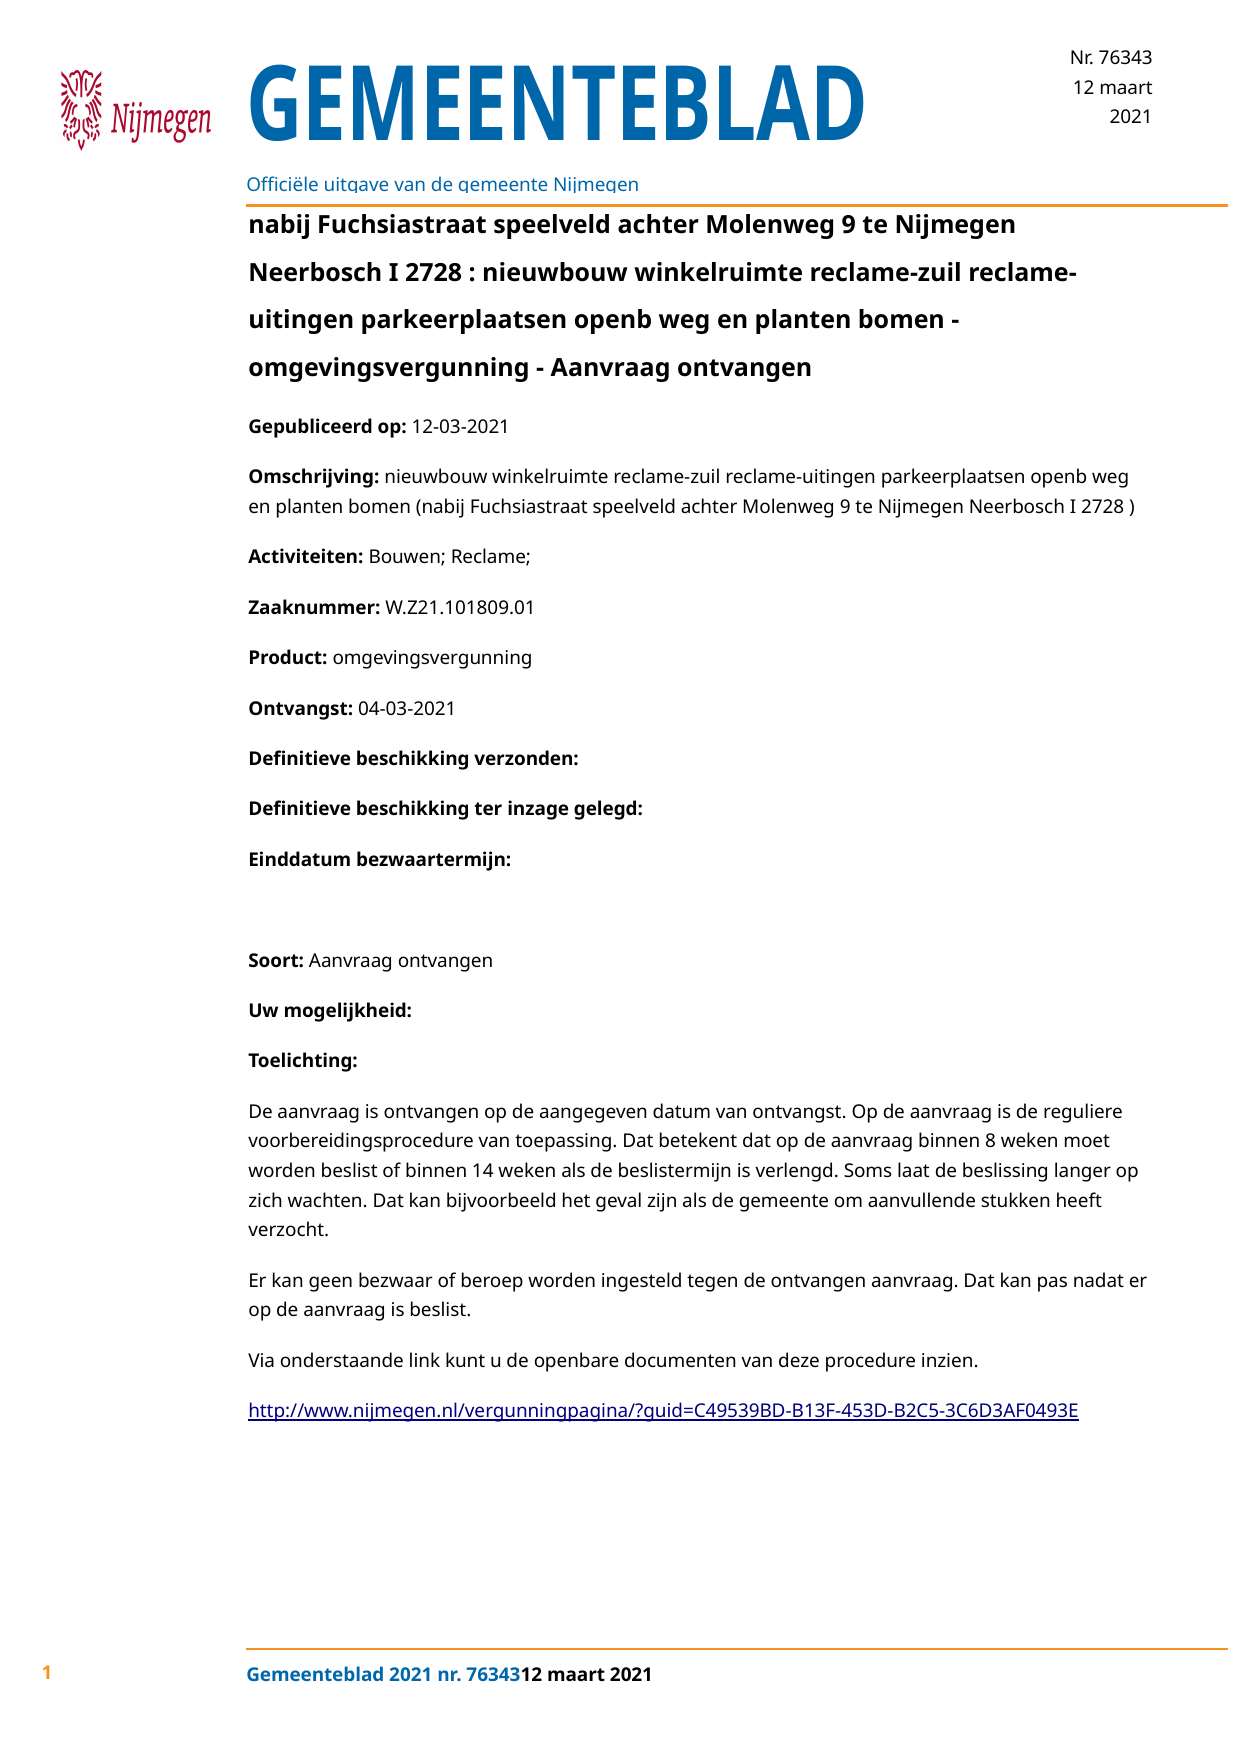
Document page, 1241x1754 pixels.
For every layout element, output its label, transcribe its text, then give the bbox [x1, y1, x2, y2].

text Via onderstaande link kunt u de openbare documenten van deze procedure inzien. [248, 1347, 1152, 1373]
text Definitieve beschikking ter inzage gelegd: [248, 796, 1152, 821]
text Gepubliceerd op: 12-03-2021 [248, 413, 1152, 439]
text nabij Fuchsiastraat speelveld achter Molenweg 9 te Nijmegen Neerbosch I 2728 : nieuwbouw winkelruimte reclame-zuil reclame-uitingen parkeerplaatsen openb weg en planten bomen - omgevingsvergunning - Aanvraag ontvangen [248, 207, 1152, 384]
text http://www.nijmegen.nl/vergunningpagina/?guid=C49539BD-B13F-453D-B2C5-3C6D3AF0493E [248, 1397, 1152, 1423]
text Zaaknummer: W.Z21.101809.01 [248, 594, 1152, 620]
text De aanvraag is ontvangen op de aangegeven datum van ontvangst. Op de aanvraag is de reguliere voorbereidingsprocedure van toepassing. Dat betekent dat op de aanvraag binnen 8 weken moet worden beslist of binnen 14 weken als de beslistermijn is verlengd. Soms laat de beslissing langer op zich wachten. Dat kan bijvoorbeeld het geval zijn als de gemeente om aanvullende stukken heeft verzocht. [248, 1098, 1152, 1242]
text Er kan geen bezwaar of beroep worden ingesteld tegen de ontvangen aanvraag. Dat kan pas nadat er op de aanvraag is beslist. [248, 1267, 1152, 1322]
text Soort: Aanvraag ontvangen [248, 947, 1152, 973]
text Toelichting: [248, 1048, 1152, 1073]
text Product: omgevingsvergunning [248, 644, 1152, 670]
text Einddatum bezwaartermijn: [248, 846, 1152, 872]
text Ontvangst: 04-03-2021 [248, 695, 1152, 721]
text Uw mogelijkheid: [248, 997, 1152, 1023]
text Omschrijving: nieuwbouw winkelruimte reclame-zuil reclame-uitingen parkeerplaatsen openb weg en planten bomen (nabij Fuchsiastraat speelveld achter Molenweg 9 te Nijmegen Neerbosch I 2728 ) [248, 463, 1152, 519]
picture [41, 47, 231, 172]
text Activiteiten: Bouwen; Reclame; [248, 543, 1152, 569]
text Definitieve beschikking verzonden: [248, 745, 1152, 771]
